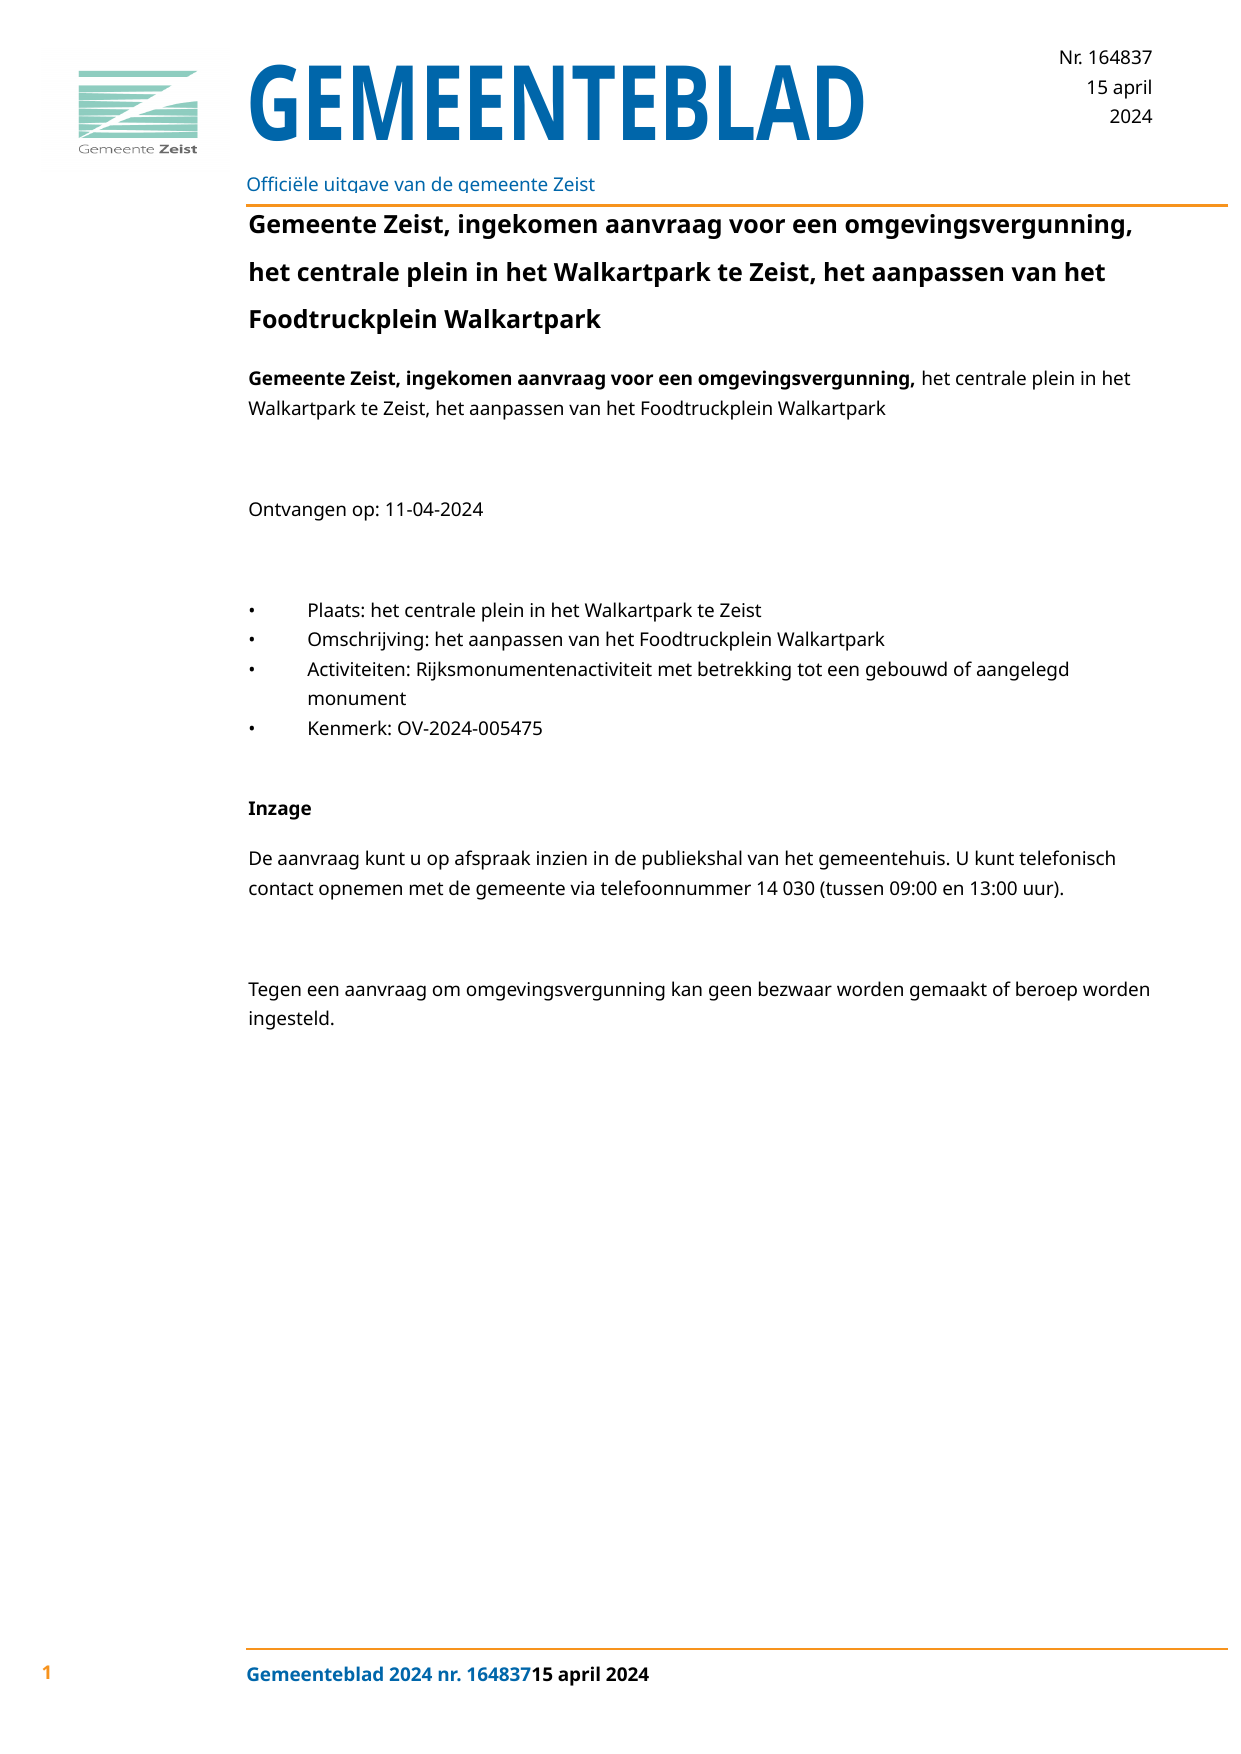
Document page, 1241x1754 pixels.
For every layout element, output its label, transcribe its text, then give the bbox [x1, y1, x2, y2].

text Gemeente Zeist, ingekomen aanvraag voor een omgevingsvergunning, het centrale plein in het Walkartpark te Zeist, het aanpassen van het Foodtruckplein Walkartpark [248, 366, 1152, 421]
list Kenmerk: OV-2024-005475 [248, 715, 1152, 741]
list Omschrijving: het aanpassen van het Foodtruckplein Walkartpark [248, 626, 1152, 652]
list Plaats: het centrale plein in het Walkartpark te Zeist [248, 597, 1152, 622]
picture [41, 47, 231, 172]
text Gemeente Zeist, ingekomen aanvraag voor een omgevingsvergunning, het centrale plein in het Walkartpark te Zeist, het aanpassen van het Foodtruckplein Walkartpark [248, 207, 1152, 336]
text Tegen een aanvraag om omgevingsvergunning kan geen bezwaar worden gemaakt of beroep worden ingesteld. [248, 976, 1152, 1031]
text Ontvangen op: 11-04-2024 [248, 496, 1152, 522]
text De aanvraag kunt u op afspraak inzien in de publiekshal van het gemeentehuis. U kunt telefonisch contact opnemen met de gemeente via telefoonnummer 14 030 (tussen 09:00 en 13:00 uur). [248, 846, 1152, 901]
text Inzage [248, 795, 1152, 821]
list Activiteiten: Rijksmonumentenactiviteit met betrekking tot een gebouwd of aangelegd monument [248, 656, 1152, 711]
